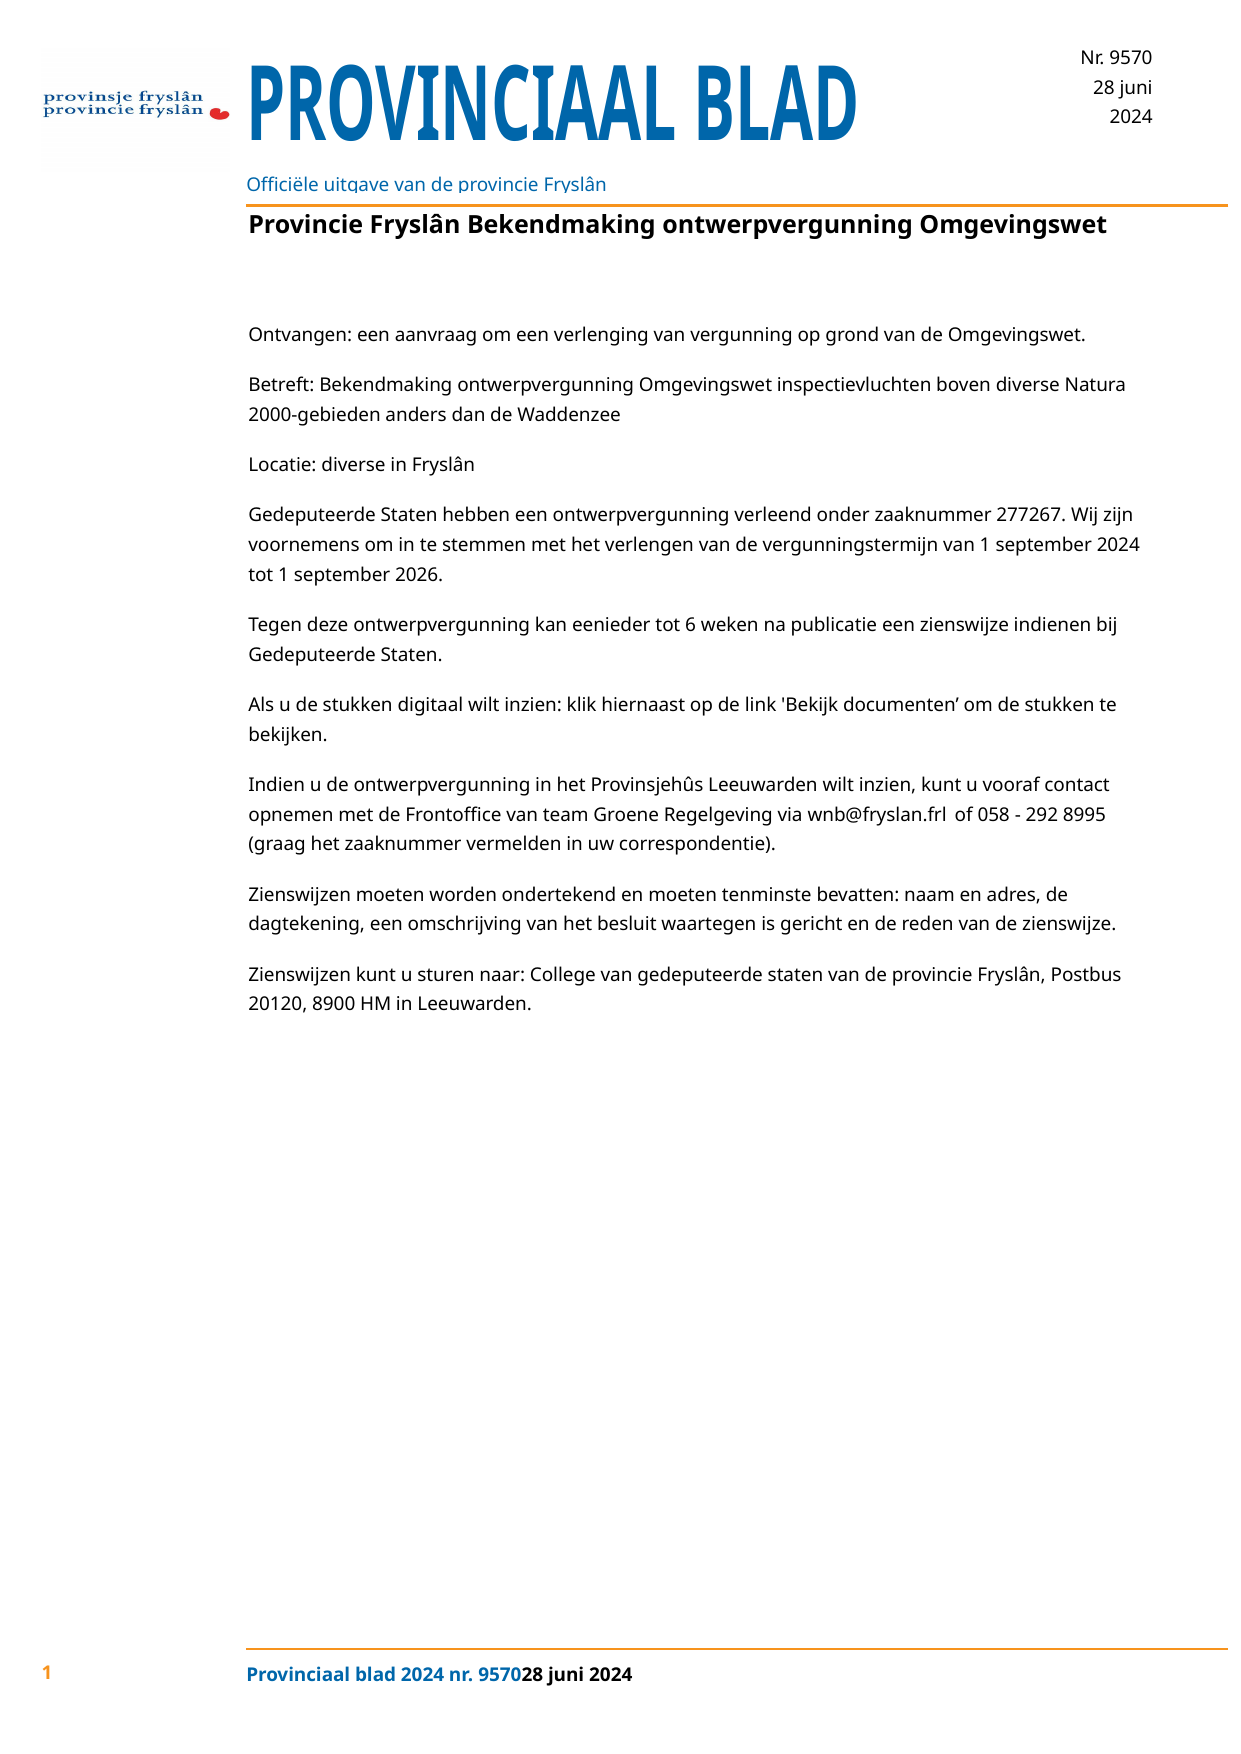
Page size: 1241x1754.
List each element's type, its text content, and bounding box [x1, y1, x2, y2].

text Provincie Fryslân Bekendmaking ontwerpvergunning Omgevingswet [248, 207, 1152, 241]
text Locatie: diverse in Fryslân [248, 451, 1152, 477]
text Zienswijzen kunt u sturen naar: College van gedeputeerde staten van de provincie Fryslân, Postbus 20120, 8900 HM in Leeuwarden. [248, 961, 1152, 1016]
text Betreft: Bekendmaking ontwerpvergunning Omgevingswet inspectievluchten boven diverse Natura 2000-gebieden anders dan de Waddenzee [248, 371, 1152, 426]
picture [41, 47, 231, 172]
text Gedeputeerde Staten hebben een ontwerpvergunning verleend onder zaaknummer 277267. Wij zijn voornemens om in te stemmen met het verlengen van de vergunningstermijn van 1 september 2024 tot 1 september 2026. [248, 502, 1152, 586]
text Indien u de ontwerpvergunning in het Provinsjehûs Leeuwarden wilt inzien, kunt u vooraf contact opnemen met de Frontoffice van team Groene Regelgeving via wnb@fryslan.frl of 058 - 292 8995 (graag het zaaknummer vermelden in uw correspondentie). [248, 771, 1152, 856]
text Zienswijzen moeten worden ondertekend en moeten tenminste bevatten: naam en adres, de dagtekening, een omschrijving van het besluit waartegen is gericht en de reden van de zienswijze. [248, 881, 1152, 936]
text Ontvangen: een aanvraag om een verlenging van vergunning op grond van de Omgevingswet. [248, 321, 1152, 346]
text Tegen deze ontwerpvergunning kan eenieder tot 6 weken na publicatie een zienswijze indienen bij Gedeputeerde Staten. [248, 611, 1152, 666]
text Als u de stukken digitaal wilt inzien: klik hiernaast op de link 'Bekijk documenten’ om de stukken te bekijken. [248, 691, 1152, 746]
